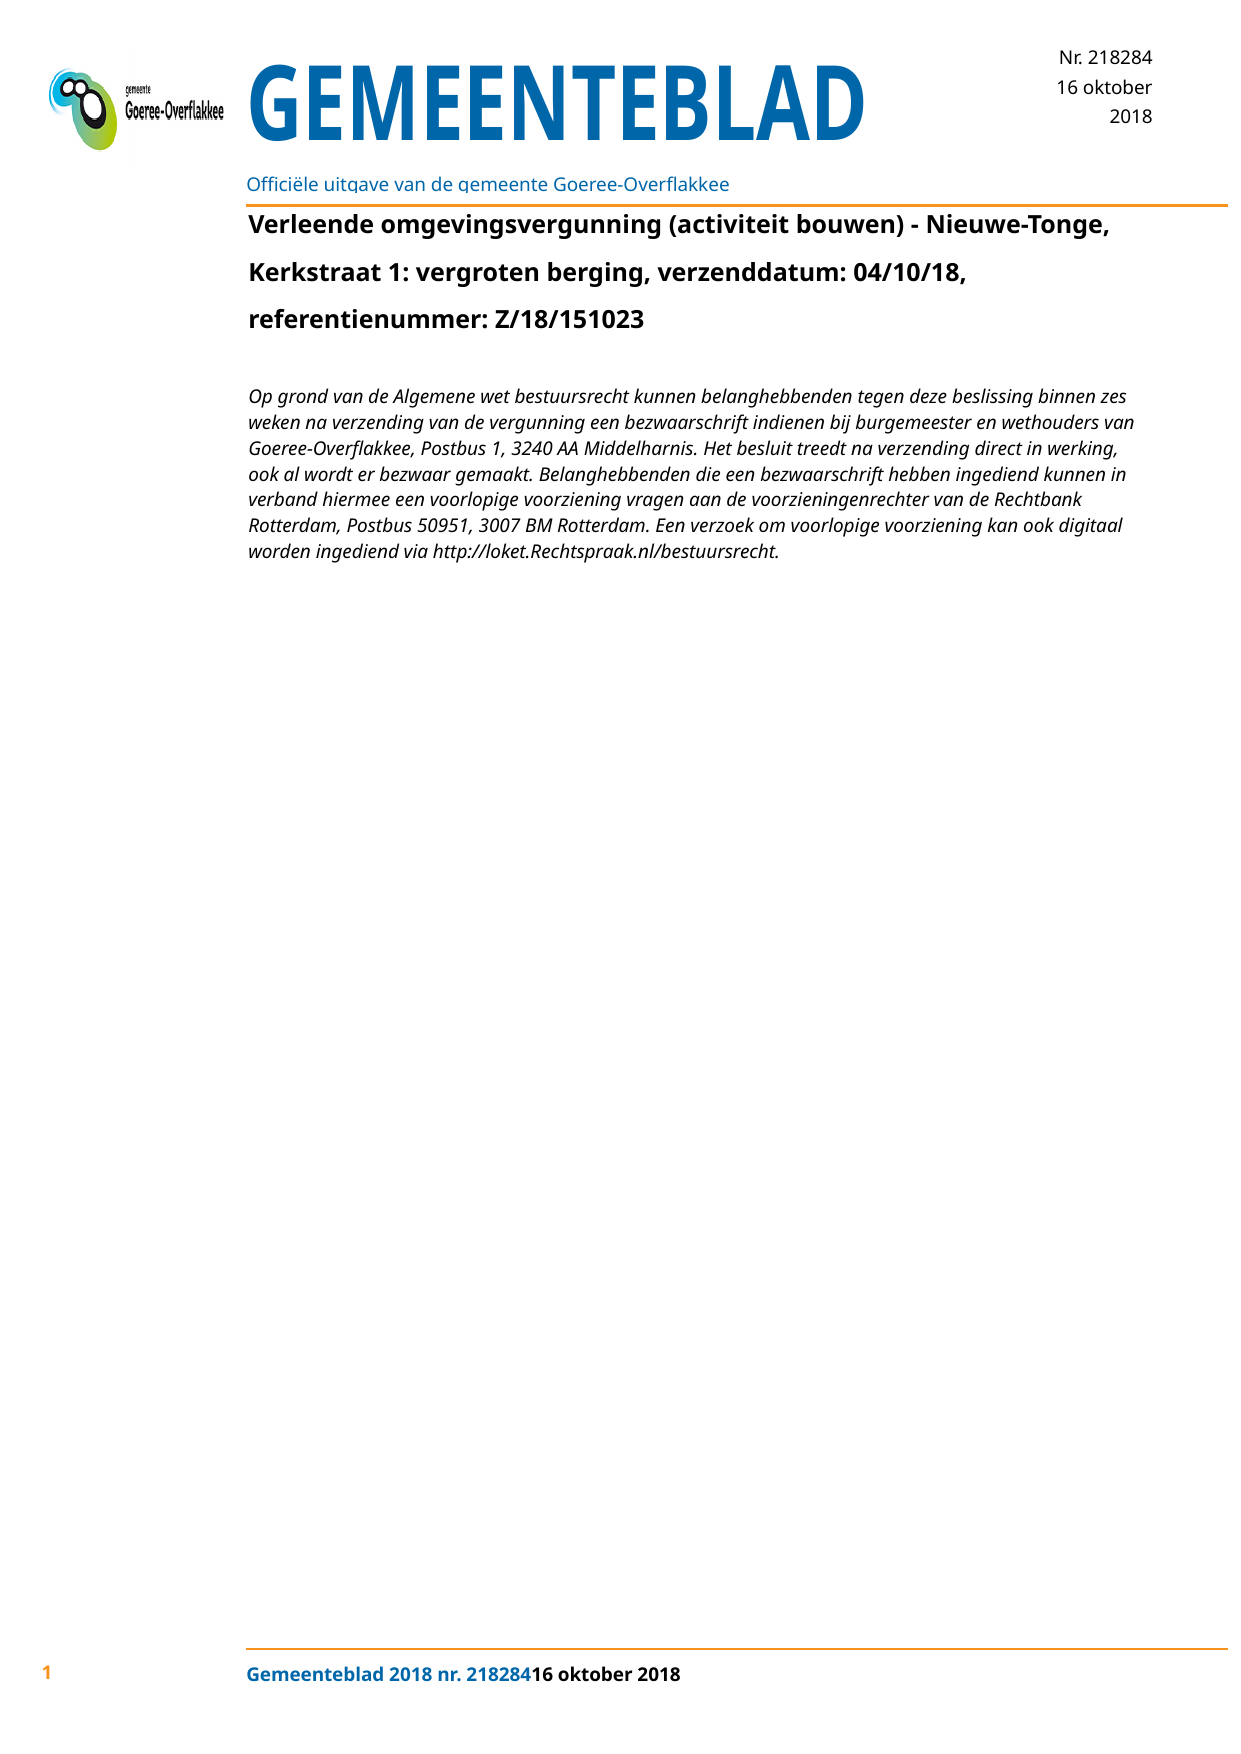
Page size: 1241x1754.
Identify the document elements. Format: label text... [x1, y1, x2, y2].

text Op grond van de Algemene wet bestuursrecht kunnen belanghebbenden tegen deze beslissing binnen zes weken na verzending van de vergunning een bezwaarschrift indienen bij burgemeester en wethouders van Goeree-Overflakkee, Postbus 1, 3240 AA Middelharnis. Het besluit treedt na verzending direct in werking, ook al wordt er bezwaar gemaakt. Belanghebbenden die een bezwaarschrift hebben ingediend kunnen in verband hiermee een voorlopige voorziening vragen aan de voorzieningenrechter van de Rechtbank Rotterdam, Postbus 50951, 3007 BM Rotterdam. Een verzoek om voorlopige voorziening kan ook digitaal worden ingediend via http://loket.Rechtspraak.nl/bestuursrecht. [248, 384, 1152, 564]
text Verleende omgevingsvergunning (activiteit bouwen) - Nieuwe-Tonge, Kerkstraat 1: vergroten berging, verzenddatum: 04/10/18, referentienummer: Z/18/151023 [248, 207, 1152, 336]
picture [41, 47, 231, 172]
